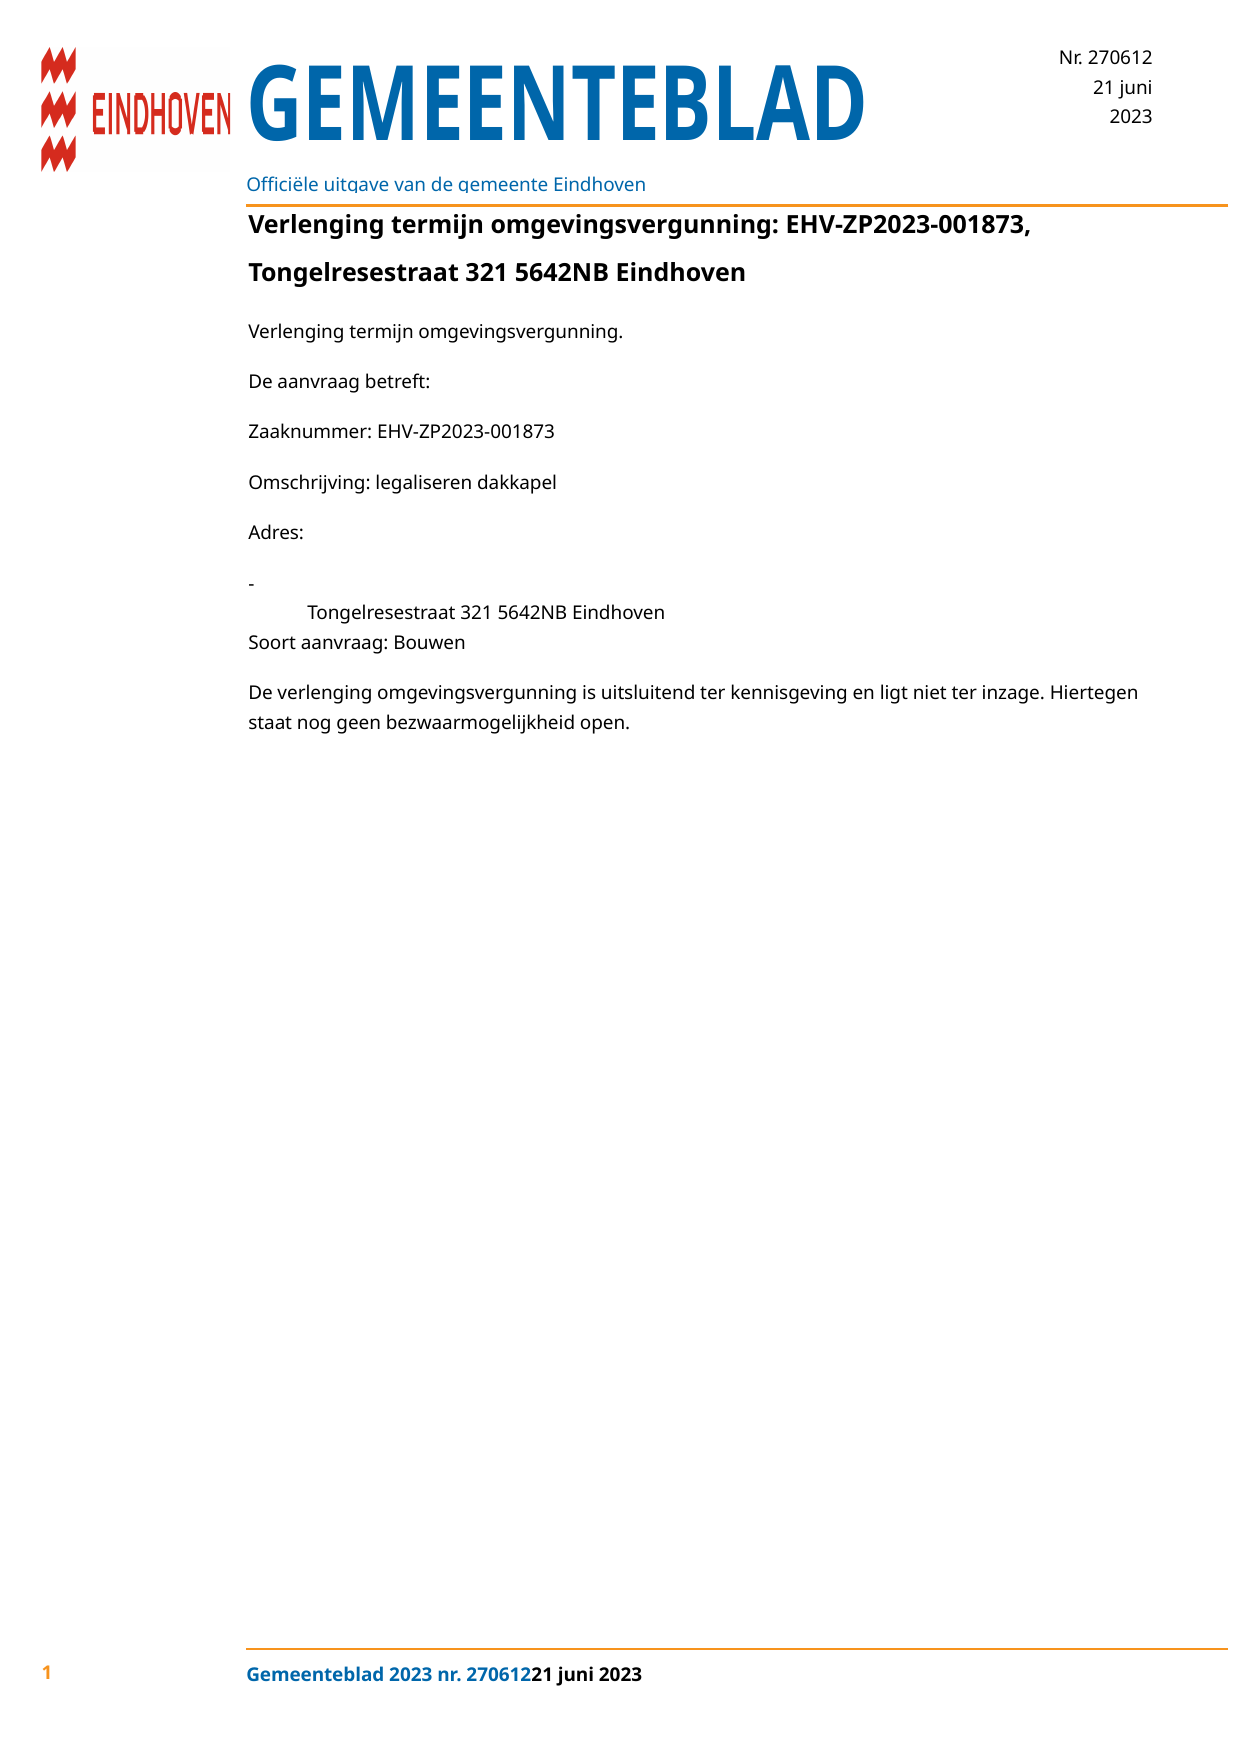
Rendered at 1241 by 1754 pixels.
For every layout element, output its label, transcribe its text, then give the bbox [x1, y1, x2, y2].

text De aanvraag betreft: [248, 368, 1152, 394]
text Verlenging termijn omgevingsvergunning. [248, 318, 1152, 344]
list Tongelresestraat 321 5642NB Eindhoven [248, 599, 1152, 625]
text Soort aanvraag: Bouwen [248, 629, 1152, 655]
text Omschrijving: legaliseren dakkapel [248, 469, 1152, 495]
text Zaaknummer: EHV-ZP2023-001873 [248, 419, 1152, 444]
text Adres: [248, 519, 1152, 545]
text Verlenging termijn omgevingsvergunning: EHV-ZP2023-001873, Tongelresestraat 321 5642NB Eindhoven [248, 207, 1152, 288]
text De verlenging omgevingsvergunning is uitsluitend ter kennisgeving en ligt niet ter inzage. Hiertegen staat nog geen bezwaarmogelijkheid open. [248, 679, 1152, 735]
picture [41, 47, 231, 172]
